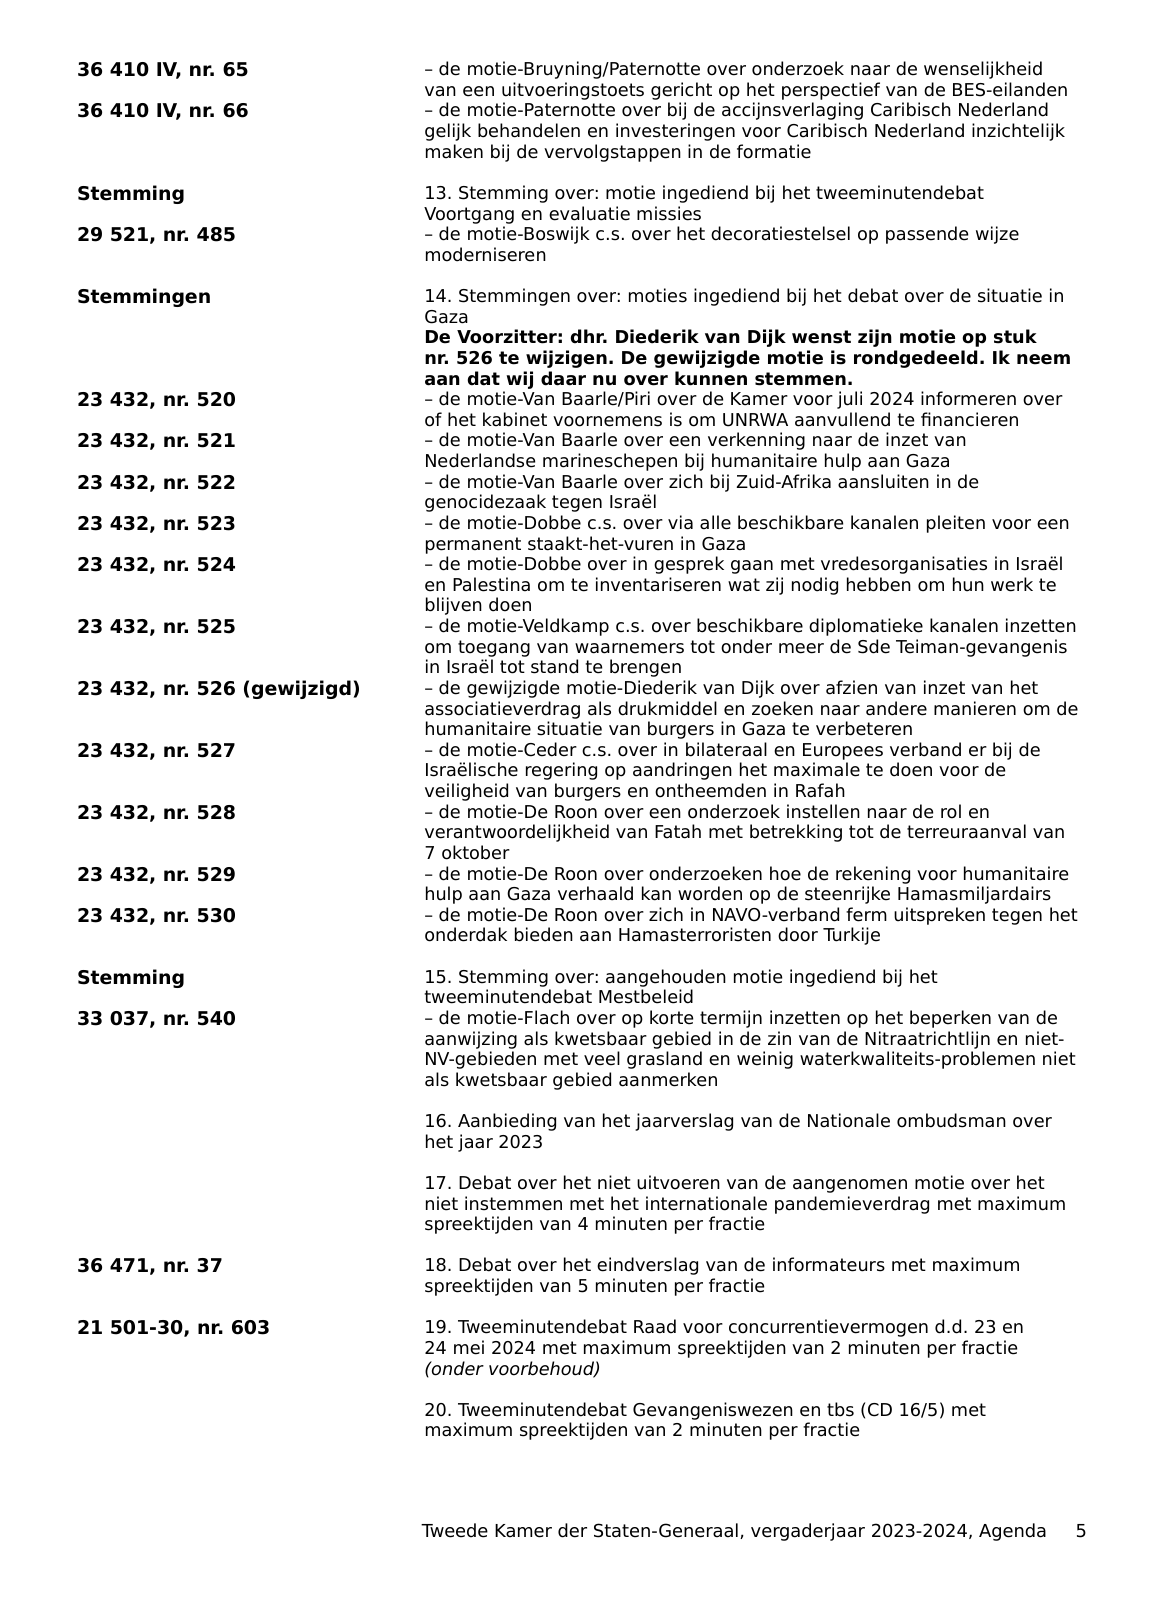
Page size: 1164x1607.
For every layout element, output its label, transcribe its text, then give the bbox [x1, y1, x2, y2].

table_cell 15. Stemming over: aangehouden motie ingediend bij het tweeminutendebat Mestbeleid [418, 967, 1087, 1008]
table_cell [77, 1441, 401, 1462]
table_cell 18. Debat over het eindverslag van de informateurs met maximum spreektijden van 5 minuten per fractie [418, 1255, 1087, 1297]
table_cell [418, 1235, 1087, 1255]
table_cell [401, 162, 418, 183]
table_cell [77, 946, 401, 967]
table_cell [401, 1441, 418, 1462]
table_cell [77, 1297, 401, 1317]
table_cell [401, 1317, 418, 1379]
table_cell – de motie-Dobbe over in gesprek gaan met vredesorganisaties in Israël en Palestina om te inventariseren wat zij nodig hebben om hun werk te blijven doen [418, 554, 1087, 616]
table_cell [401, 1008, 418, 1090]
table_cell – de gewijzigde motie-Diederik van Dijk over afzien van inzet van het associatieverdrag als drukmiddel en zoeken naar andere manieren om de humanitaire situatie van burgers in Gaza te verbeteren [418, 678, 1087, 740]
table_cell Stemming [77, 967, 401, 1008]
table_cell 23 432, nr. 521 [77, 430, 401, 472]
table_cell [418, 265, 1087, 286]
table_cell Stemming [77, 183, 401, 224]
table_cell 23 432, nr. 528 [77, 802, 401, 863]
table_cell [418, 946, 1087, 967]
table_cell – de motie-Dobbe c.s. over via alle beschikbare kanalen pleiten voor een permanent staakt-het-vuren in Gaza [418, 513, 1087, 554]
table_cell [401, 1235, 418, 1255]
table_cell – de motie-De Roon over onderzoeken hoe de rekening voor humanitaire hulp aan Gaza verhaald kan worden op de steenrijke Hamasmiljardairs [418, 864, 1087, 905]
table_cell 23 432, nr. 529 [77, 864, 401, 905]
table_cell [418, 1152, 1087, 1173]
table_cell – de motie-Flach over op korte termijn inzetten op het beperken van de aanwijzing als kwetsbaar gebied in de zin van de Nitraatrichtlijn en niet-NV-gebieden met veel grasland en weinig waterkwaliteits-problemen niet als kwetsbaar gebied aanmerken [418, 1008, 1087, 1090]
table_cell – de motie-Van Baarle/Piri over de Kamer voor juli 2024 informeren over of het kabinet voornemens is om UNRWA aanvullend te financieren [418, 389, 1087, 430]
table_cell [77, 265, 401, 286]
table_cell [77, 1090, 401, 1111]
table_cell [418, 1297, 1087, 1317]
table_cell – de motie-Veldkamp c.s. over beschikbare diplomatieke kanalen inzetten om toegang van waarnemers tot onder meer de Sde Teiman-gevangenis in Israël tot stand te brengen [418, 616, 1087, 678]
table_cell [401, 472, 418, 513]
table_cell [401, 183, 418, 224]
table_cell 23 432, nr. 520 [77, 389, 401, 430]
table_cell [401, 1255, 418, 1297]
table_cell [401, 802, 418, 863]
table_cell [401, 1379, 418, 1400]
table_cell [77, 162, 401, 183]
table_cell [418, 162, 1087, 183]
table_cell [77, 1379, 401, 1400]
table_cell – de motie-De Roon over zich in NAVO-verband ferm uitspreken tegen het onderdak bieden aan Hamasterroristen door Turkije [418, 905, 1087, 946]
table_cell 14. Stemmingen over: moties ingediend bij het debat over de situatie in Gaza [418, 286, 1087, 327]
table_cell [401, 1111, 418, 1152]
table_cell [418, 1379, 1087, 1400]
table_cell [77, 1173, 401, 1235]
table_cell [401, 967, 418, 1008]
table_cell [401, 59, 418, 100]
table_cell 19. Tweeminutendebat Raad voor concurrentievermogen d.d. 23 en 24 mei 2024 met maximum spreektijden van 2 minuten per fractie (onder voorbehoud) [418, 1317, 1087, 1379]
table_cell [401, 740, 418, 802]
table_cell 36 471, nr. 37 [77, 1255, 401, 1297]
table_cell [77, 1111, 401, 1152]
table_cell [401, 265, 418, 286]
table_cell [401, 513, 418, 554]
table_cell [401, 1400, 418, 1441]
table_cell [77, 327, 401, 389]
table_cell [401, 905, 418, 946]
table_cell – de motie-Van Baarle over zich bij Zuid-Afrika aansluiten in de genocidezaak tegen Israël [418, 472, 1087, 513]
table_cell 36 410 IV, nr. 66 [77, 100, 401, 162]
table_cell [401, 678, 418, 740]
table_cell [418, 1441, 1087, 1462]
table_cell [401, 100, 418, 162]
table_cell [418, 1090, 1087, 1111]
table_cell [77, 1152, 401, 1173]
table_cell 21 501-30, nr. 603 [77, 1317, 401, 1379]
table_cell 23 432, nr. 526 (gewijzigd) [77, 678, 401, 740]
table_cell – de motie-Paternotte over bij de accijnsverlaging Caribisch Nederland gelijk behandelen en investeringen voor Caribisch Nederland inzichtelijk maken bij de vervolgstappen in de formatie [418, 100, 1087, 162]
table_cell – de motie-Ceder c.s. over in bilateraal en Europees verband er bij de Israëlische regering op aandringen het maximale te doen voor de veiligheid van burgers en ontheemden in Rafah [418, 740, 1087, 802]
table_cell 13. Stemming over: motie ingediend bij het tweeminutendebat Voortgang en evaluatie missies [418, 183, 1087, 224]
table_cell 20. Tweeminutendebat Gevangeniswezen en tbs (CD 16/5) met maximum spreektijden van 2 minuten per fractie [418, 1400, 1087, 1441]
table_cell [401, 554, 418, 616]
table_cell 23 432, nr. 527 [77, 740, 401, 802]
table_cell – de motie-Boswijk c.s. over het decoratiestelsel op passende wijze moderniseren [418, 224, 1087, 265]
table_cell [77, 1400, 401, 1441]
table_cell 36 410 IV, nr. 65 [77, 59, 401, 100]
table_cell – de motie-Van Baarle over een verkenning naar de inzet van Nederlandse marineschepen bij humanitaire hulp aan Gaza [418, 430, 1087, 472]
table_cell 23 432, nr. 523 [77, 513, 401, 554]
table_cell De Voorzitter: dhr. Diederik van Dijk wenst zijn motie op stuk nr. 526 te wijzigen. De gewijzigde motie is rondgedeeld. Ik neem aan dat wij daar nu over kunnen stemmen. [418, 327, 1087, 389]
table_cell [401, 286, 418, 327]
table_cell 23 432, nr. 525 [77, 616, 401, 678]
table_cell Stemmingen [77, 286, 401, 327]
table_cell [401, 389, 418, 430]
table_cell 29 521, nr. 485 [77, 224, 401, 265]
table_cell 23 432, nr. 522 [77, 472, 401, 513]
table_cell [401, 327, 418, 389]
table_cell [401, 430, 418, 472]
table_cell – de motie-De Roon over een onderzoek instellen naar de rol en verantwoordelijkheid van Fatah met betrekking tot de terreuraanval van 7 oktober [418, 802, 1087, 863]
table_cell [401, 1297, 418, 1317]
table_cell [401, 1090, 418, 1111]
table_cell 17. Debat over het niet uitvoeren van de aangenomen motie over het niet instemmen met het internationale pandemieverdrag met maximum spreektijden van 4 minuten per fractie [418, 1173, 1087, 1235]
table_cell [401, 224, 418, 265]
table_cell – de motie-Bruyning/Paternotte over onderzoek naar de wenselijkheid van een uitvoeringstoets gericht op het perspectief van de BES-eilanden [418, 59, 1087, 100]
table_cell [401, 864, 418, 905]
table_cell [401, 1152, 418, 1173]
table_cell [401, 616, 418, 678]
table_cell [401, 946, 418, 967]
table_cell 16. Aanbieding van het jaarverslag van de Nationale ombudsman over het jaar 2023 [418, 1111, 1087, 1152]
table_cell [401, 1173, 418, 1235]
table_cell [77, 1235, 401, 1255]
table_cell 23 432, nr. 524 [77, 554, 401, 616]
table_cell 23 432, nr. 530 [77, 905, 401, 946]
table_cell 33 037, nr. 540 [77, 1008, 401, 1090]
